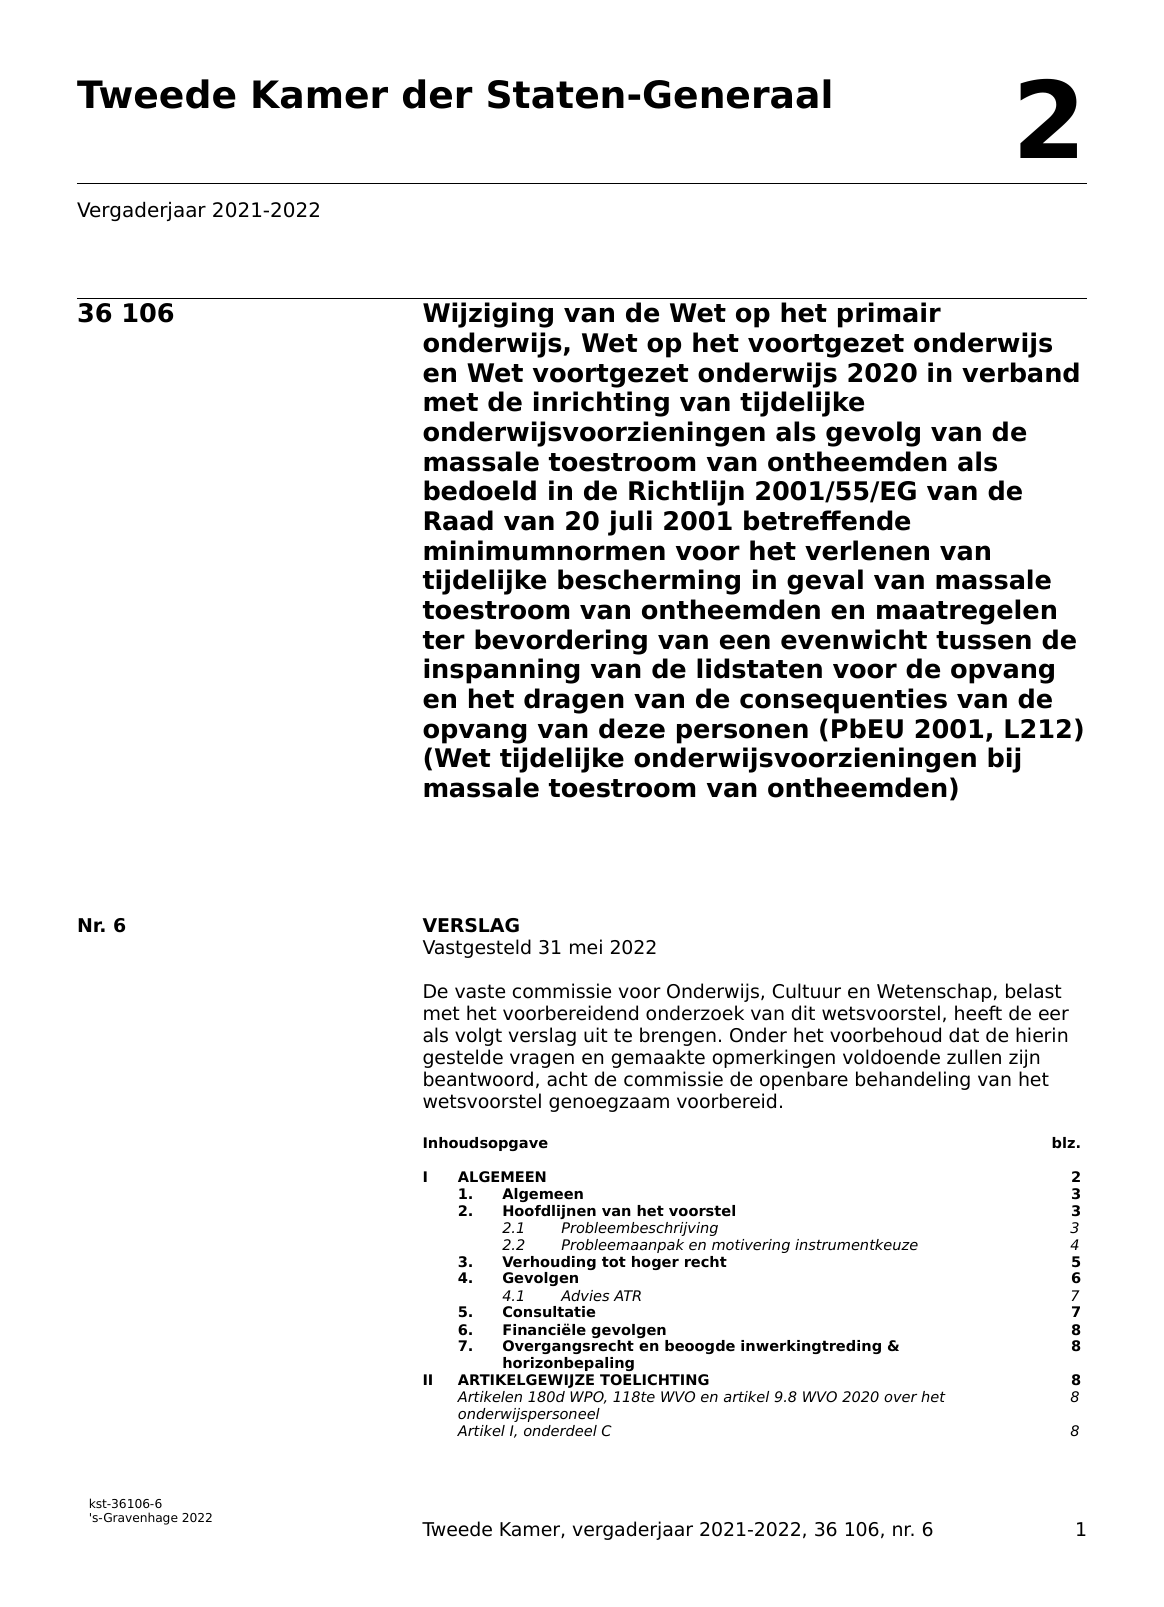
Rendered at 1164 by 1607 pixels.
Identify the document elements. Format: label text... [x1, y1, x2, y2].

table_cell [452, 1236, 496, 1253]
table_cell [422, 1338, 452, 1372]
table_cell [496, 1152, 555, 1168]
subtitle 36 106 Wijziging van de Wet op het primair onderwijs, Wet op het voortgezet onderwijs en Wet voortgezet onderwijs 2020 in verband met de inrichting van tijdelijke onderwijsvoorzieningen als gevolg van de massale toestroom van ontheemden als bedoeld in de Richtlijn 2001/55/EG van de Raad van 20 juli 2001 betreffende minimumnormen voor het verlenen van tijdelijke bescherming in geval van massale toestroom van ontheemden en maatregelen ter bevordering van een evenwicht tussen de inspanning van de lidstaten voor de opvang en het dragen van de consequenties van de opvang van deze personen (PbEU 2001, L212) (Wet tijdelijke onderwijsvoorzieningen bij massale toestroom van ontheemden) [77, 299, 1087, 804]
table_cell 1. [452, 1186, 496, 1202]
table_cell I [422, 1169, 452, 1186]
table_cell Financiële gevolgen [496, 1321, 1027, 1338]
table_cell 7. [452, 1338, 496, 1372]
table_cell 3 [1028, 1186, 1087, 1202]
table_header Tweede Kamer der Staten-Generaal [77, 59, 886, 183]
table_cell Gevolgen [496, 1270, 1027, 1287]
table_cell [422, 1186, 452, 1202]
table_cell Verhouding tot hoger recht [496, 1254, 1027, 1270]
subtitle Nr. 6 VERSLAG [77, 915, 1087, 937]
table_cell II [422, 1372, 452, 1389]
table_cell [422, 1423, 452, 1440]
table_cell 8 [1028, 1321, 1087, 1338]
table_cell 4. [452, 1270, 496, 1287]
table_cell Hoofdlijnen van het voorstel [496, 1203, 1027, 1219]
table_header Inhoudsopgave [422, 1135, 1027, 1152]
table_cell [555, 1152, 1027, 1168]
table_cell [452, 1288, 496, 1304]
table_cell [422, 1389, 452, 1423]
table_cell [422, 1304, 452, 1321]
table_cell [422, 1236, 452, 1253]
table_cell [422, 1152, 452, 1168]
table_cell 2. [452, 1203, 496, 1219]
table_cell [422, 1270, 452, 1287]
table_cell 8 [1028, 1389, 1087, 1423]
table_cell 4 [1028, 1236, 1087, 1253]
table_cell [1028, 1152, 1087, 1168]
table_cell [452, 1220, 496, 1236]
table_cell [422, 1254, 452, 1270]
text Vastgesteld 31 mei 2022 [422, 937, 1087, 959]
table_cell ALGEMEEN [452, 1169, 1027, 1186]
table_cell 8 [1028, 1338, 1087, 1372]
table_cell ARTIKELGEWIJZE TOELICHTING [452, 1372, 1027, 1389]
table_cell Algemeen [496, 1186, 1027, 1202]
table_cell [452, 1152, 496, 1168]
table_cell 3 [1028, 1220, 1087, 1236]
table_cell 7 [1028, 1288, 1087, 1304]
table_cell 8 [1028, 1423, 1087, 1440]
table_cell Artikel I, onderdeel C [452, 1423, 1027, 1440]
table_cell 2.1 [496, 1220, 555, 1236]
table_cell 2.2 [496, 1236, 555, 1253]
table_cell [422, 1288, 452, 1304]
table_cell Overgangsrecht en beoogde inwerkingtreding & horizonbepaling [496, 1338, 1027, 1372]
table_cell [422, 1203, 452, 1219]
table_cell 3 [1028, 1203, 1087, 1219]
table_header blz. [1028, 1135, 1087, 1152]
text kst-36106-6 [88, 1497, 323, 1511]
table_cell 6. [452, 1321, 496, 1338]
table_cell Consultatie [496, 1304, 1027, 1321]
table_header 2 [886, 59, 1087, 183]
table_cell Probleembeschrijving [555, 1220, 1027, 1236]
table_cell Probleemaanpak en motivering instrumentkeuze [555, 1236, 1027, 1253]
table_cell 3. [452, 1254, 496, 1270]
table_cell 5 [1028, 1254, 1087, 1270]
table_cell 2 [1028, 1169, 1087, 1186]
table_cell Artikelen 180d WPO, 118te WVO en artikel 9.8 WVO 2020 over het onderwijspersoneel [452, 1389, 1027, 1423]
table_cell 8 [1028, 1372, 1087, 1389]
table_cell 6 [1028, 1270, 1087, 1287]
text De vaste commissie voor Onderwijs, Cultuur en Wetenschap, belast met het voorbereidend onderzoek van dit wetsvoorstel, heeft de eer als volgt verslag uit te brengen. Onder het voorbehoud dat de hierin gestelde vragen en gemaakte opmerkingen voldoende zullen zijn beantwoord, acht de commissie de openbare behandeling van het wetsvoorstel genoegzaam voorbereid. [422, 981, 1087, 1113]
table_cell [422, 1321, 452, 1338]
table_cell [422, 1220, 452, 1236]
table_cell 7 [1028, 1304, 1087, 1321]
table_cell 5. [452, 1304, 496, 1321]
table_cell 4.1 [496, 1288, 555, 1304]
text 's-Gravenhage 2022 [88, 1511, 323, 1525]
table_cell Advies ATR [555, 1288, 1027, 1304]
table_cell Vergaderjaar 2021-2022 [77, 184, 1087, 298]
